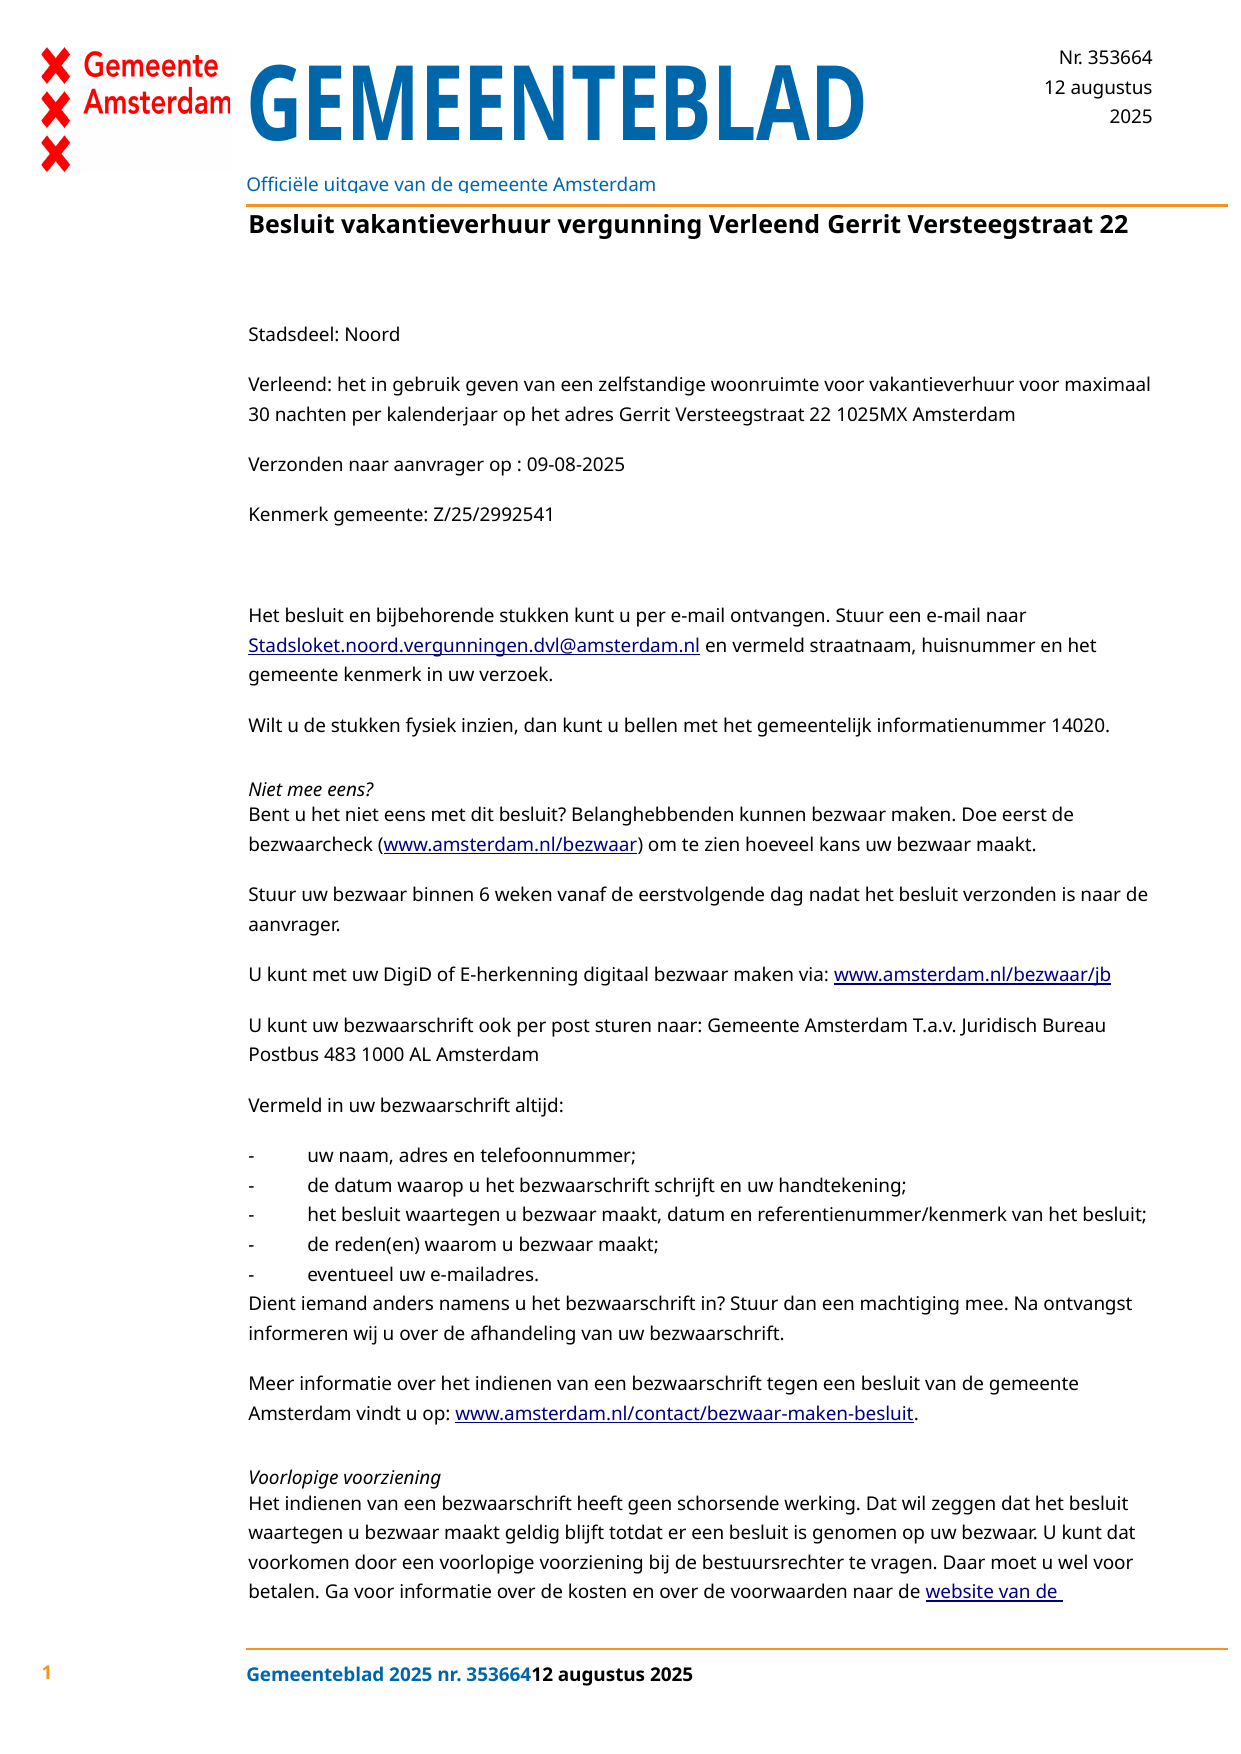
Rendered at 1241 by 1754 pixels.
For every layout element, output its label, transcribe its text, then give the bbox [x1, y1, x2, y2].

list uw naam, adres en telefoonnummer; [248, 1142, 1152, 1168]
text Niet mee eens? [248, 776, 1152, 802]
list het besluit waartegen u bezwaar maakt, datum en referentienummer/kenmerk van het besluit; [248, 1202, 1152, 1227]
text Voorlopige voorziening [248, 1464, 1152, 1490]
text Het besluit en bijbehorende stukken kunt u per e-mail ontvangen. Stuur een e-mail naar Stadsloket.noord.vergunningen.dvl@amsterdam.nl en vermeld straatnaam, huisnummer en het gemeente kenmerk in uw verzoek. [248, 602, 1152, 687]
list eventueel uw e-mailadres. [248, 1261, 1152, 1287]
text U kunt uw bezwaarschrift ook per post sturen naar: Gemeente Amsterdam T.a.v. Juridisch Bureau Postbus 483 1000 AL Amsterdam [248, 1012, 1152, 1067]
list de reden(en) waarom u bezwaar maakt; [248, 1231, 1152, 1257]
text Vermeld in uw bezwaarschrift altijd: [248, 1092, 1152, 1118]
text Verleend: het in gebruik geven van een zelfstandige woonruimte voor vakantieverhuur voor maximaal 30 nachten per kalenderjaar op het adres Gerrit Versteegstraat 22 1025MX Amsterdam [248, 371, 1152, 426]
text Stuur uw bezwaar binnen 6 weken vanaf de eerstvolgende dag nadat het besluit verzonden is naar de aanvrager. [248, 882, 1152, 937]
text Wilt u de stukken fysiek inzien, dan kunt u bellen met het gemeentelijk informatienummer 14020. [248, 712, 1152, 738]
picture [41, 47, 231, 172]
text Stadsdeel: Noord [248, 321, 1152, 346]
text Besluit vakantieverhuur vergunning Verleend Gerrit Versteegstraat 22 [248, 207, 1152, 241]
list de datum waarop u het bezwaarschrift schrijft en uw handtekening; [248, 1172, 1152, 1198]
text Meer informatie over het indienen van een bezwaarschrift tegen een besluit van de gemeente Amsterdam vindt u op: www.amsterdam.nl/contact/bezwaar-maken-besluit. [248, 1370, 1152, 1426]
text Kenmerk gemeente: Z/25/2992541 [248, 502, 1152, 527]
text U kunt met uw DigiD of E-herkenning digitaal bezwaar maken via: www.amsterdam.nl/bezwaar/jb [248, 962, 1152, 987]
text Verzonden naar aanvrager op : 09-08-2025 [248, 451, 1152, 477]
text Bent u het niet eens met dit besluit? Belanghebbenden kunnen bezwaar maken. Doe eerst de bezwaarcheck (www.amsterdam.nl/bezwaar) om te zien hoeveel kans uw bezwaar maakt. [248, 802, 1152, 857]
text Het indienen van een bezwaarschrift heeft geen schorsende werking. Dat wil zeggen dat het besluit waartegen u bezwaar maakt geldig blijft totdat er een besluit is genomen op uw bezwaar. U kunt dat voorkomen door een voorlopige voorziening bij de bestuursrechter te vragen. Daar moet u wel voor betalen. Ga voor informatie over de kosten en over de voorwaarden naar de website van de [248, 1490, 1152, 1604]
text Dient iemand anders namens u het bezwaarschrift in? Stuur dan een machtiging mee. Na ontvangst informeren wij u over de afhandeling van uw bezwaarschrift. [248, 1290, 1152, 1346]
